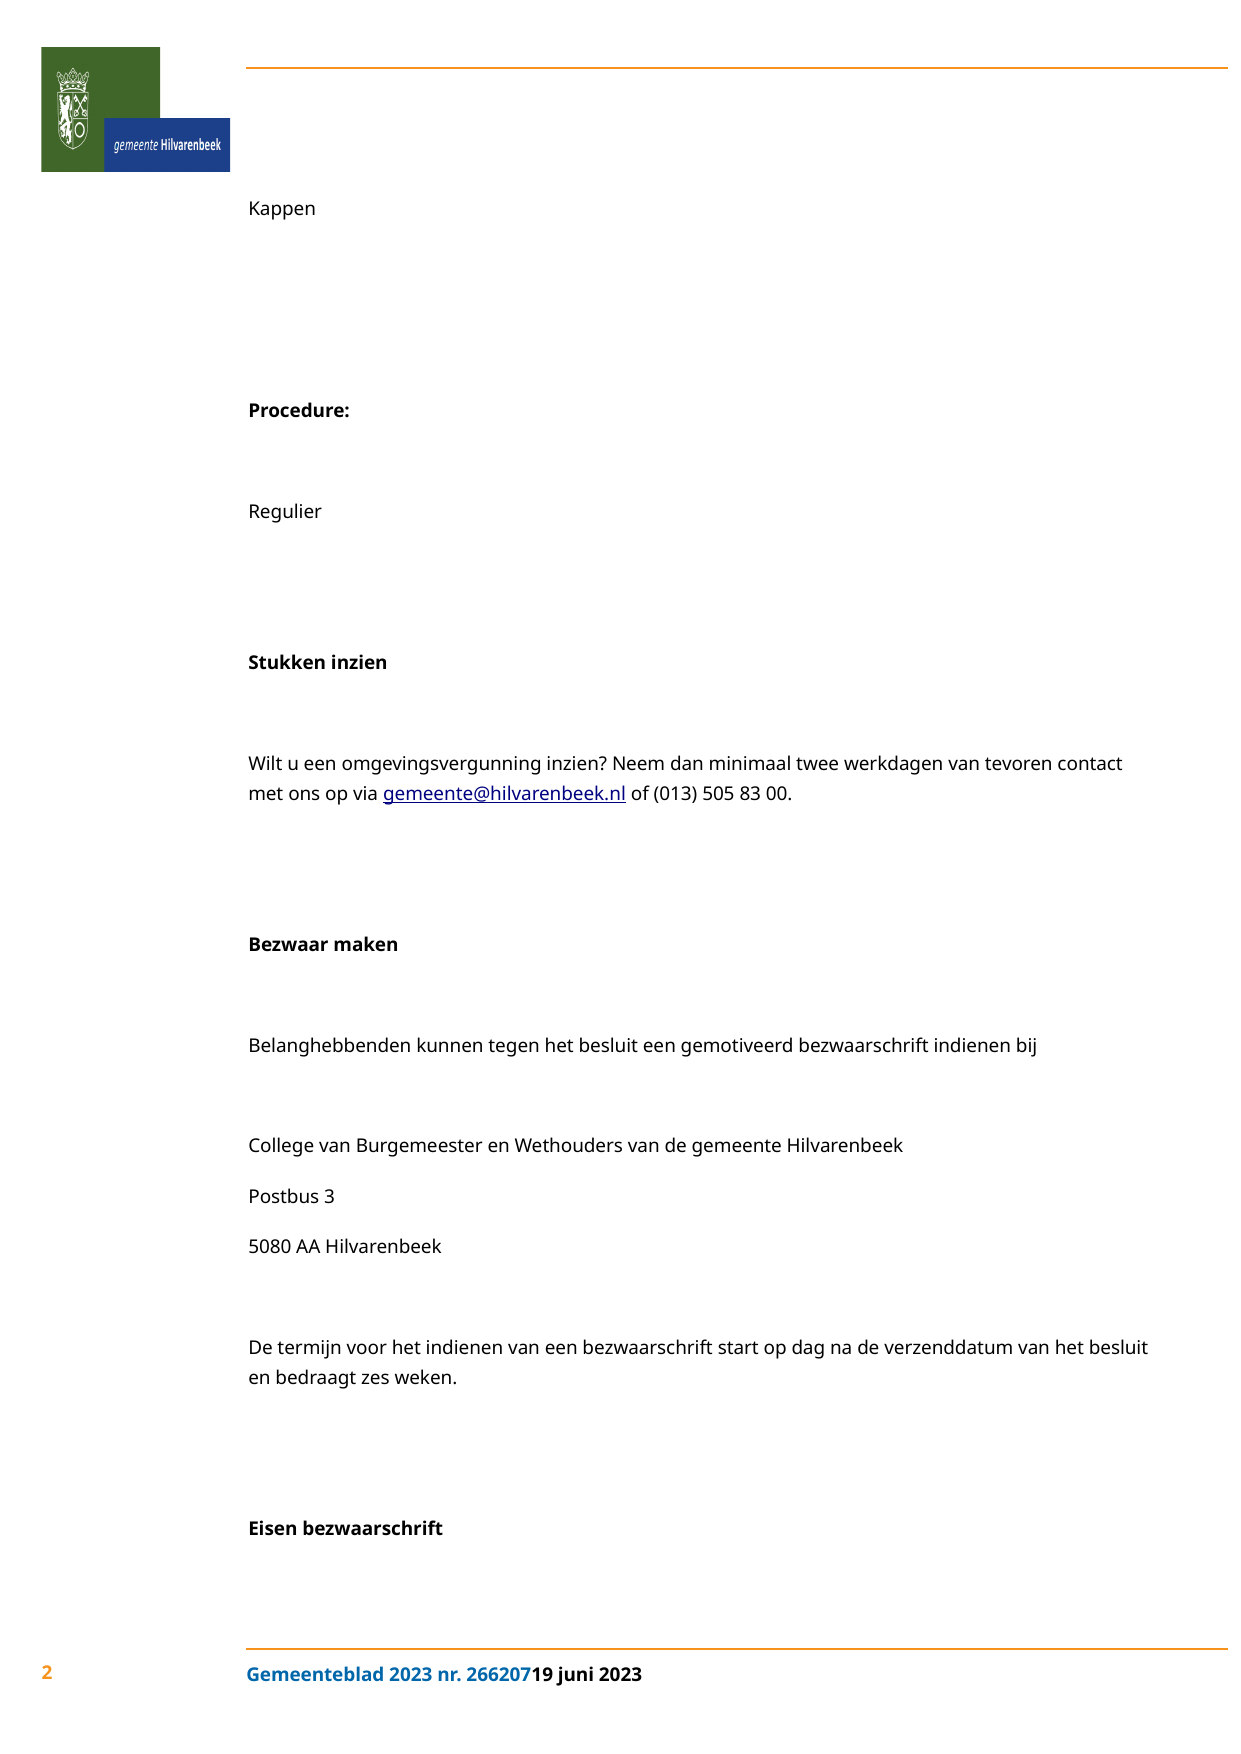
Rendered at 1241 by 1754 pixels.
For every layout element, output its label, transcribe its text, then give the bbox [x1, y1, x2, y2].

text 5080 AA Hilvarenbeek [248, 1233, 1152, 1259]
text Postbus 3 [248, 1183, 1152, 1209]
text College van Burgemeester en Wethouders van de gemeente Hilvarenbeek [248, 1133, 1152, 1158]
picture [41, 47, 231, 172]
text Kappen [248, 196, 1152, 221]
text Regulier [248, 498, 1152, 524]
text Eisen bezwaarschrift [248, 1515, 1152, 1541]
text De termijn voor het indienen van een bezwaarschrift start op dag na de verzenddatum van het besluit en bedraagt zes weken. [248, 1334, 1152, 1390]
text Bezwaar maken [248, 931, 1152, 957]
text Belanghebbenden kunnen tegen het besluit een gemotiveerd bezwaarschrift indienen bij [248, 1032, 1152, 1058]
text Stukken inzien [248, 649, 1152, 675]
text Wilt u een omgevingsvergunning inzien? Neem dan minimaal twee werkdagen van tevoren contact met ons op via gemeente@hilvarenbeek.nl of (013) 505 83 00. [248, 750, 1152, 806]
text Procedure: [248, 397, 1152, 423]
